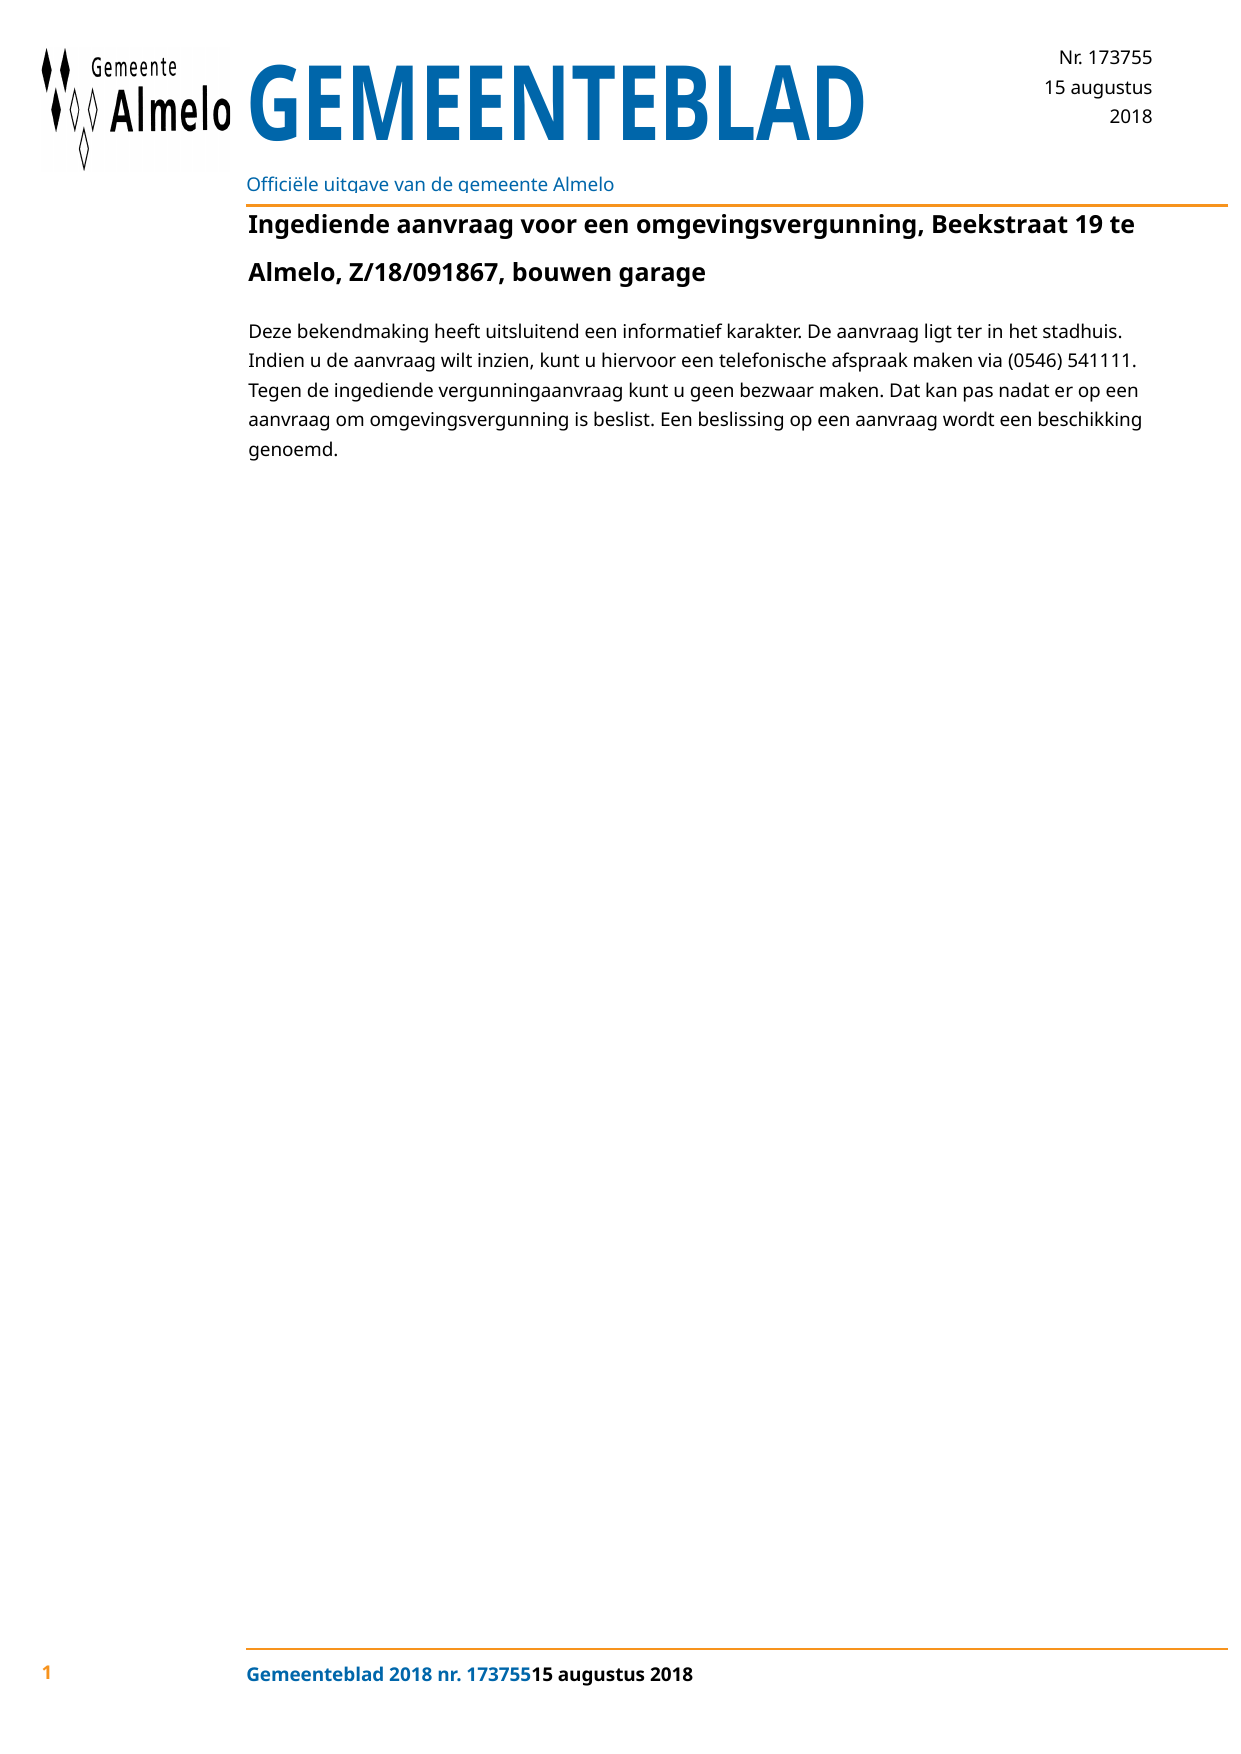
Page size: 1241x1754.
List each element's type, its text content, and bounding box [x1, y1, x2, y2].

text Deze bekendmaking heeft uitsluitend een informatief karakter. De aanvraag ligt ter in het stadhuis. Indien u de aanvraag wilt inzien, kunt u hiervoor een telefonische afspraak maken via (0546) 541111. Tegen de ingediende vergunningaanvraag kunt u geen bezwaar maken. Dat kan pas nadat er op een aanvraag om omgevingsvergunning is beslist. Een beslissing op een aanvraag wordt een beschikking genoemd. [248, 318, 1152, 462]
text Ingediende aanvraag voor een omgevingsvergunning, Beekstraat 19 te Almelo, Z/18/091867, bouwen garage [248, 207, 1152, 288]
picture [41, 47, 231, 172]
